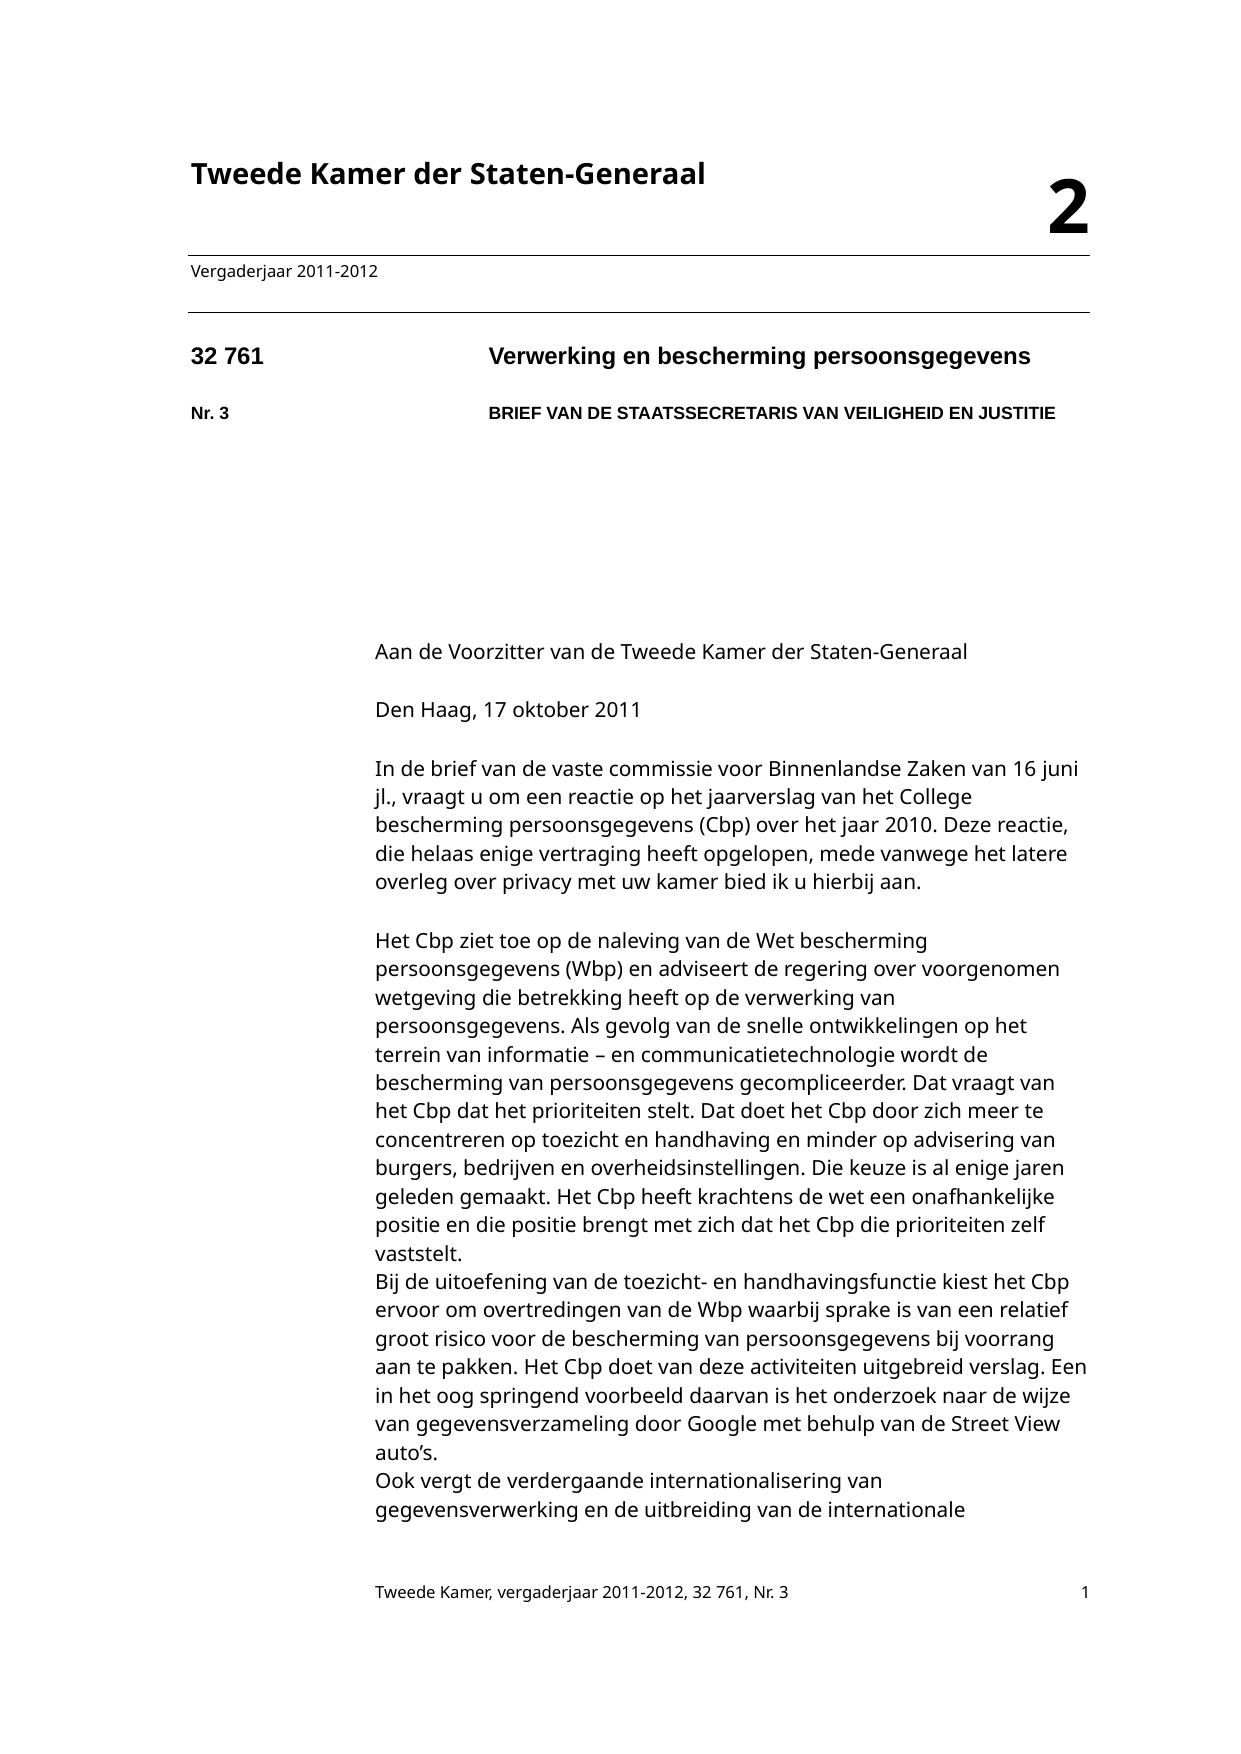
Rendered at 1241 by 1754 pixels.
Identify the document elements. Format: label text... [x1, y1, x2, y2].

text Aan de Voorzitter van de Tweede Kamer der Staten-Generaal [375, 637, 1090, 665]
table_cell BRIEF VAN DE STAATSSECRETARIS VAN VEILIGHEID EN JUSTITIE [485, 399, 1090, 518]
table_cell [485, 256, 1090, 312]
text Ook vergt de verdergaande internationalisering van gegevensverwerking en de uitbreiding van de internationale [375, 1466, 1090, 1523]
text Bij de uitoefening van de toezicht- en handhavingsfunctie kiest het Cbp ervoor om overtredingen van de Wbp waarbij sprake is van een relatief groot risico voor de bescherming van persoonsgegevens bij voorrang aan te pakken. Het Cbp doet van deze activiteiten uitgebreid verslag. Een in het oog springend voorbeeld daarvan is het onderzoek naar de wijze van gegevensverzameling door Google met behulp van de Street View auto’s. [375, 1267, 1090, 1466]
table_cell Vergaderjaar 2011-2012 [188, 256, 485, 312]
table_header 2 [910, 150, 1090, 255]
table_header Tweede Kamer der Staten-Generaal [188, 150, 909, 255]
table_cell [485, 313, 1090, 339]
table_cell Verwerking en bescherming persoonsgegevens [485, 339, 1090, 399]
text Het Cbp ziet toe op de naleving van de Wet bescherming persoonsgegevens (Wbp) en adviseert de regering over voorgenomen wetgeving die betrekking heeft op de verwerking van persoonsgegevens. Als gevolg van de snelle ontwikkelingen op het terrein van informatie – en communicatietechnologie wordt de bescherming van persoonsgegevens gecompliceerder. Dat vraagt van het Cbp dat het prioriteiten stelt. Dat doet het Cbp door zich meer te concentreren op toezicht en handhaving en minder op advisering van burgers, bedrijven en overheidsinstellingen. Die keuze is al enige jaren geleden gemaakt. Het Cbp heeft krachtens de wet een onafhankelijke positie en die positie brengt met zich dat het Cbp die prioriteiten zelf vaststelt. [375, 926, 1090, 1267]
text Den Haag, 17 oktober 2011 [375, 695, 1090, 724]
text In de brief van de vaste commissie voor Binnenlandse Zaken van 16 juni jl., vraagt u om een reactie op het jaarverslag van het College bescherming persoonsgegevens (Cbp) over het jaar 2010. Deze reactie, die helaas enige vertraging heeft opgelopen, mede vanwege het latere overleg over privacy met uw kamer bied ik u hierbij aan. [375, 754, 1090, 896]
table_cell [188, 313, 485, 339]
table_cell Nr. 3 [188, 399, 485, 518]
table_cell 32 761 [188, 339, 485, 399]
